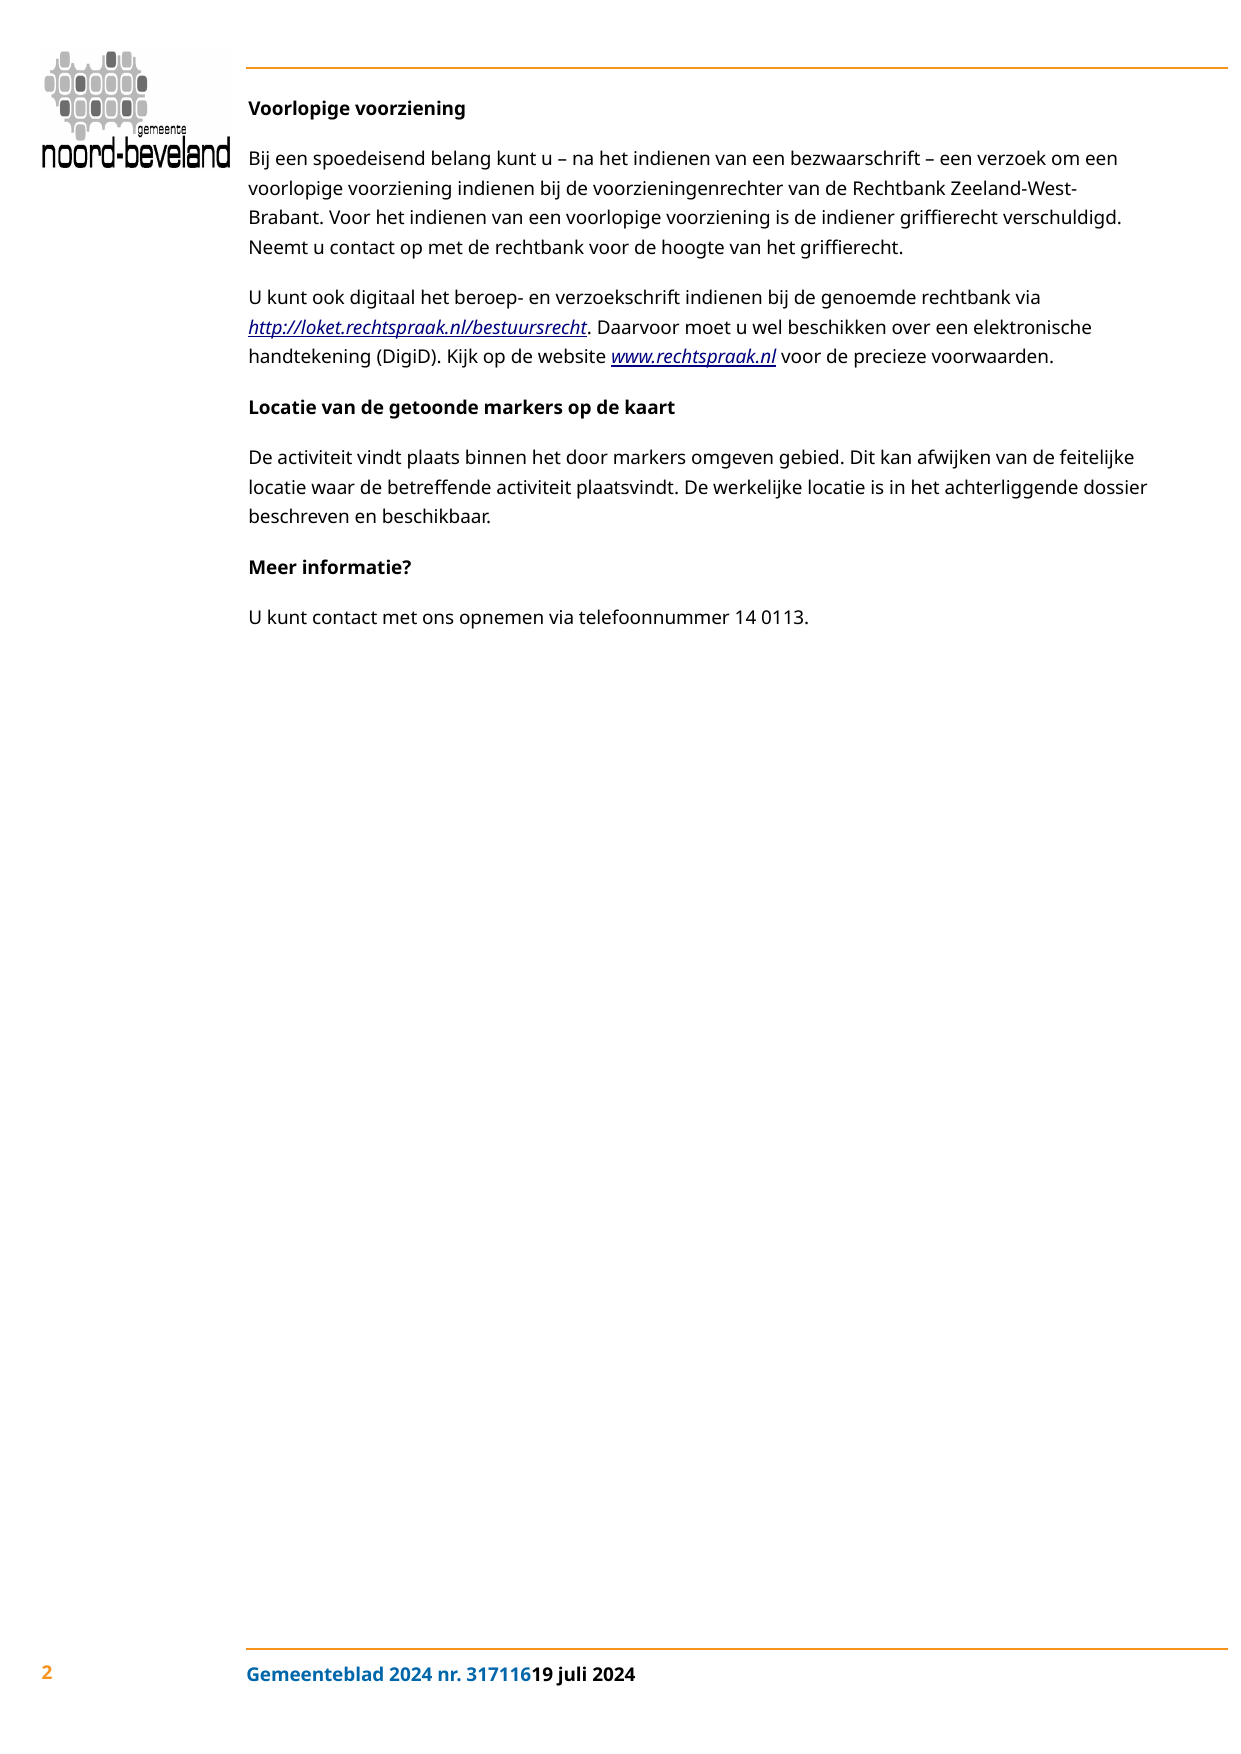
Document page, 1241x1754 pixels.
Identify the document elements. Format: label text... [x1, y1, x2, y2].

text De activiteit vindt plaats binnen het door markers omgeven gebied. Dit kan afwijken van de feitelijke locatie waar de betreffende activiteit plaatsvindt. De werkelijke locatie is in het achterliggende dossier beschreven en beschikbaar. [248, 444, 1152, 529]
text Locatie van de getoonde markers op de kaart [248, 394, 1152, 420]
text U kunt contact met ons opnemen via telefoonnummer 14 0113. [248, 604, 1152, 630]
picture [41, 47, 231, 172]
text Voorlopige voorziening [248, 95, 1152, 121]
text Meer informatie? [248, 554, 1152, 580]
text Bij een spoedeisend belang kunt u – na het indienen van een bezwaarschrift – een verzoek om een voorlopige voorziening indienen bij de voorzieningenrechter van de Rechtbank Zeeland-West-Brabant. Voor het indienen van een voorlopige voorziening is de indiener griffierecht verschuldigd. Neemt u contact op met de rechtbank voor de hoogte van het griffierecht. [248, 145, 1152, 260]
text U kunt ook digitaal het beroep- en verzoekschrift indienen bij de genoemde rechtbank via http://loket.rechtspraak.nl/bestuursrecht. Daarvoor moet u wel beschikken over een elektronische handtekening (DigiD). Kijk op de website www.rechtspraak.nl voor de precieze voorwaarden. [248, 284, 1152, 369]
